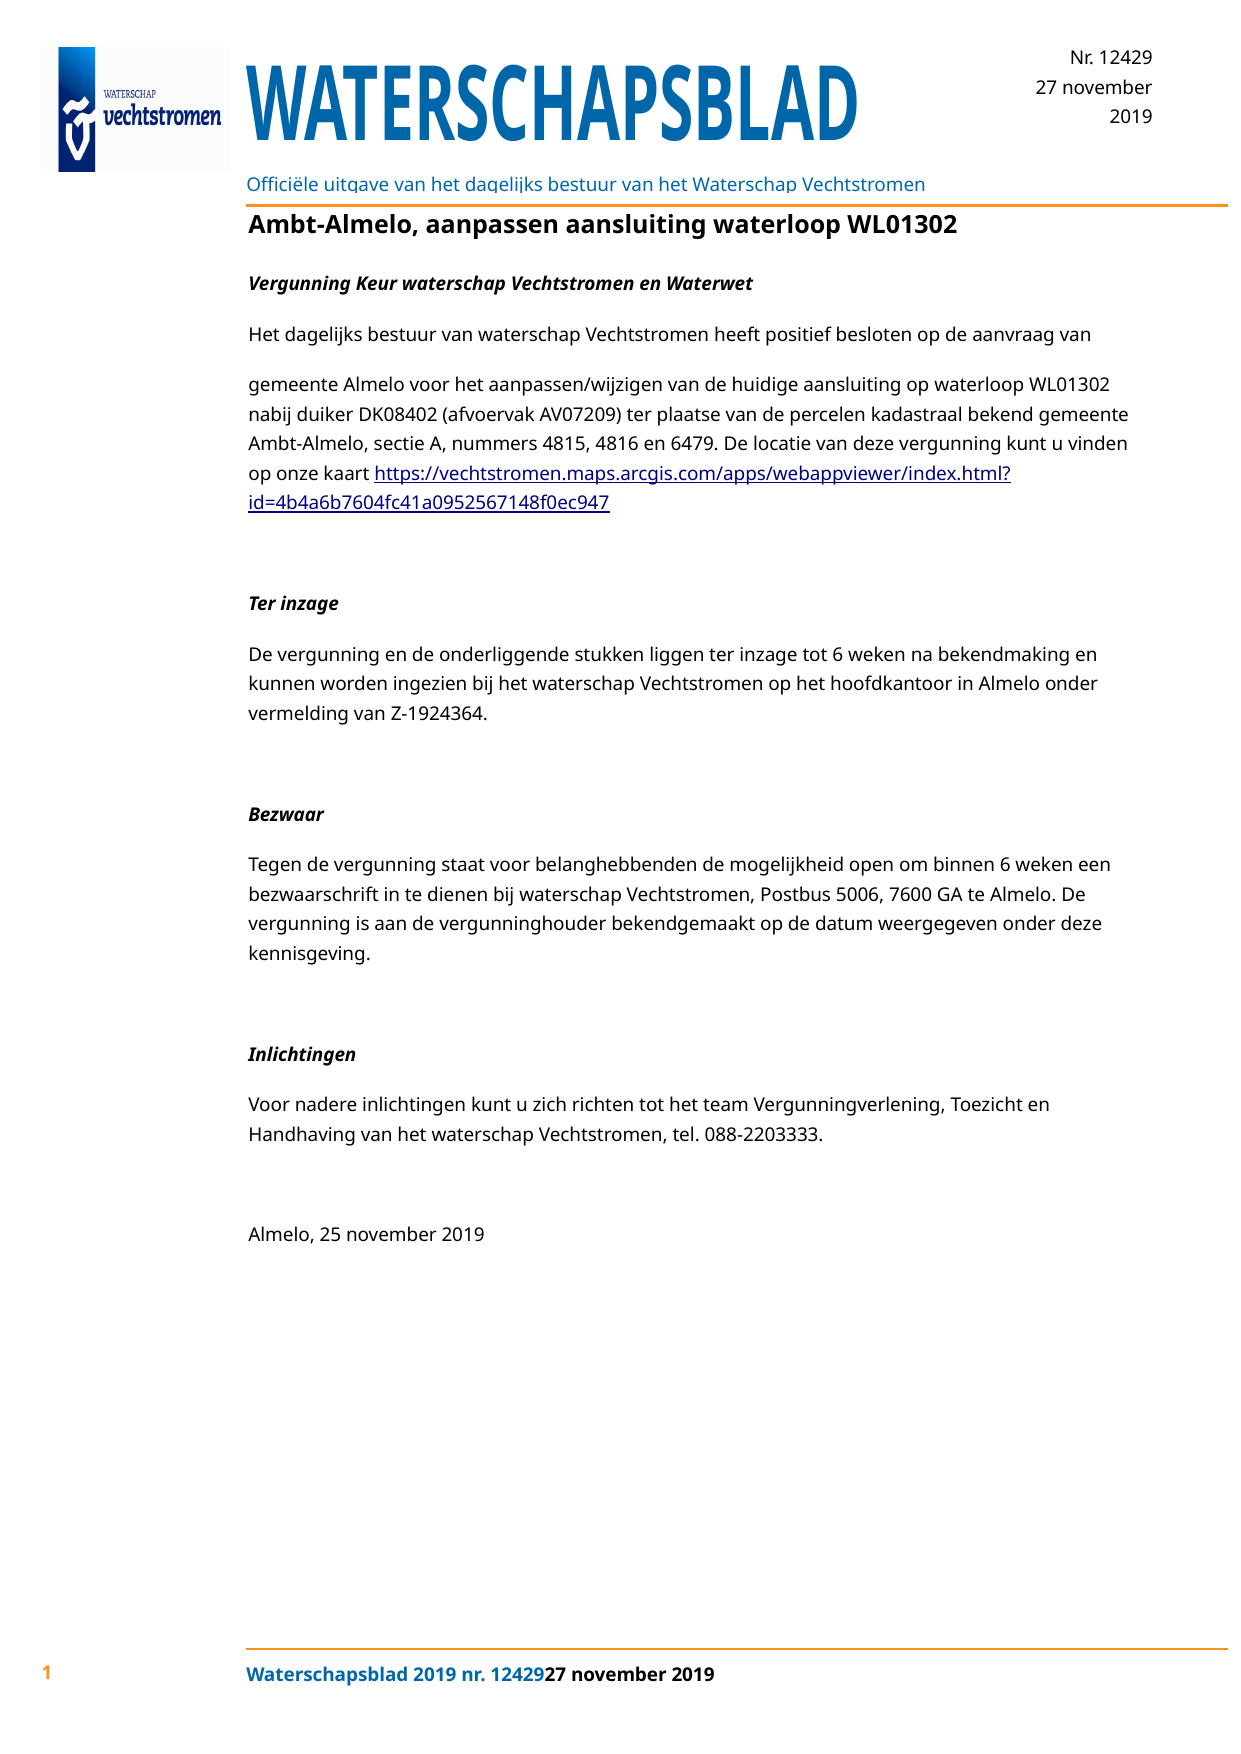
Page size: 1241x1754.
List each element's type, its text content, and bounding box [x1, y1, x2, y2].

picture [41, 47, 231, 172]
text Bezwaar [248, 801, 1152, 826]
text Tegen de vergunning staat voor belanghebbenden de mogelijkheid open om binnen 6 weken een bezwaarschrift in te dienen bij waterschap Vechtstromen, Postbus 5006, 7600 GA te Almelo. De vergunning is aan de vergunninghouder bekendgemaakt op de datum weergegeven onder deze kennisgeving. [248, 851, 1152, 966]
text De vergunning en de onderliggende stukken liggen ter inzage tot 6 weken na bekendmaking en kunnen worden ingezien bij het waterschap Vechtstromen op het hoofdkantoor in Almelo onder vermelding van Z-1924364. [248, 641, 1152, 726]
text Inlichtingen [248, 1041, 1152, 1066]
text gemeente Almelo voor het aanpassen/wijzigen van de huidige aansluiting op waterloop WL01302 nabij duiker DK08402 (afvoervak AV07209) ter plaatse van de percelen kadastraal bekend gemeente Ambt-Almelo, sectie A, nummers 4815, 4816 en 6479. De locatie van deze vergunning kunt u vinden op onze kaart https://vechtstromen.maps.arcgis.com/apps/webappviewer/index.html?id=4b4a6b7604fc41a0952567148f0ec947 [248, 371, 1152, 515]
text Het dagelijks bestuur van waterschap Vechtstromen heeft positief besloten op de aanvraag van [248, 321, 1152, 346]
text Almelo, 25 november 2019 [248, 1222, 1152, 1247]
text Voor nadere inlichtingen kunt u zich richten tot het team Vergunningverlening, Toezicht en Handhaving van het waterschap Vechtstromen, tel. 088-2203333. [248, 1091, 1152, 1146]
text Ambt-Almelo, aanpassen aansluiting waterloop WL01302 [248, 207, 1152, 241]
text Vergunning Keur waterschap Vechtstromen en Waterwet [248, 270, 1152, 296]
text Ter inzage [248, 590, 1152, 616]
